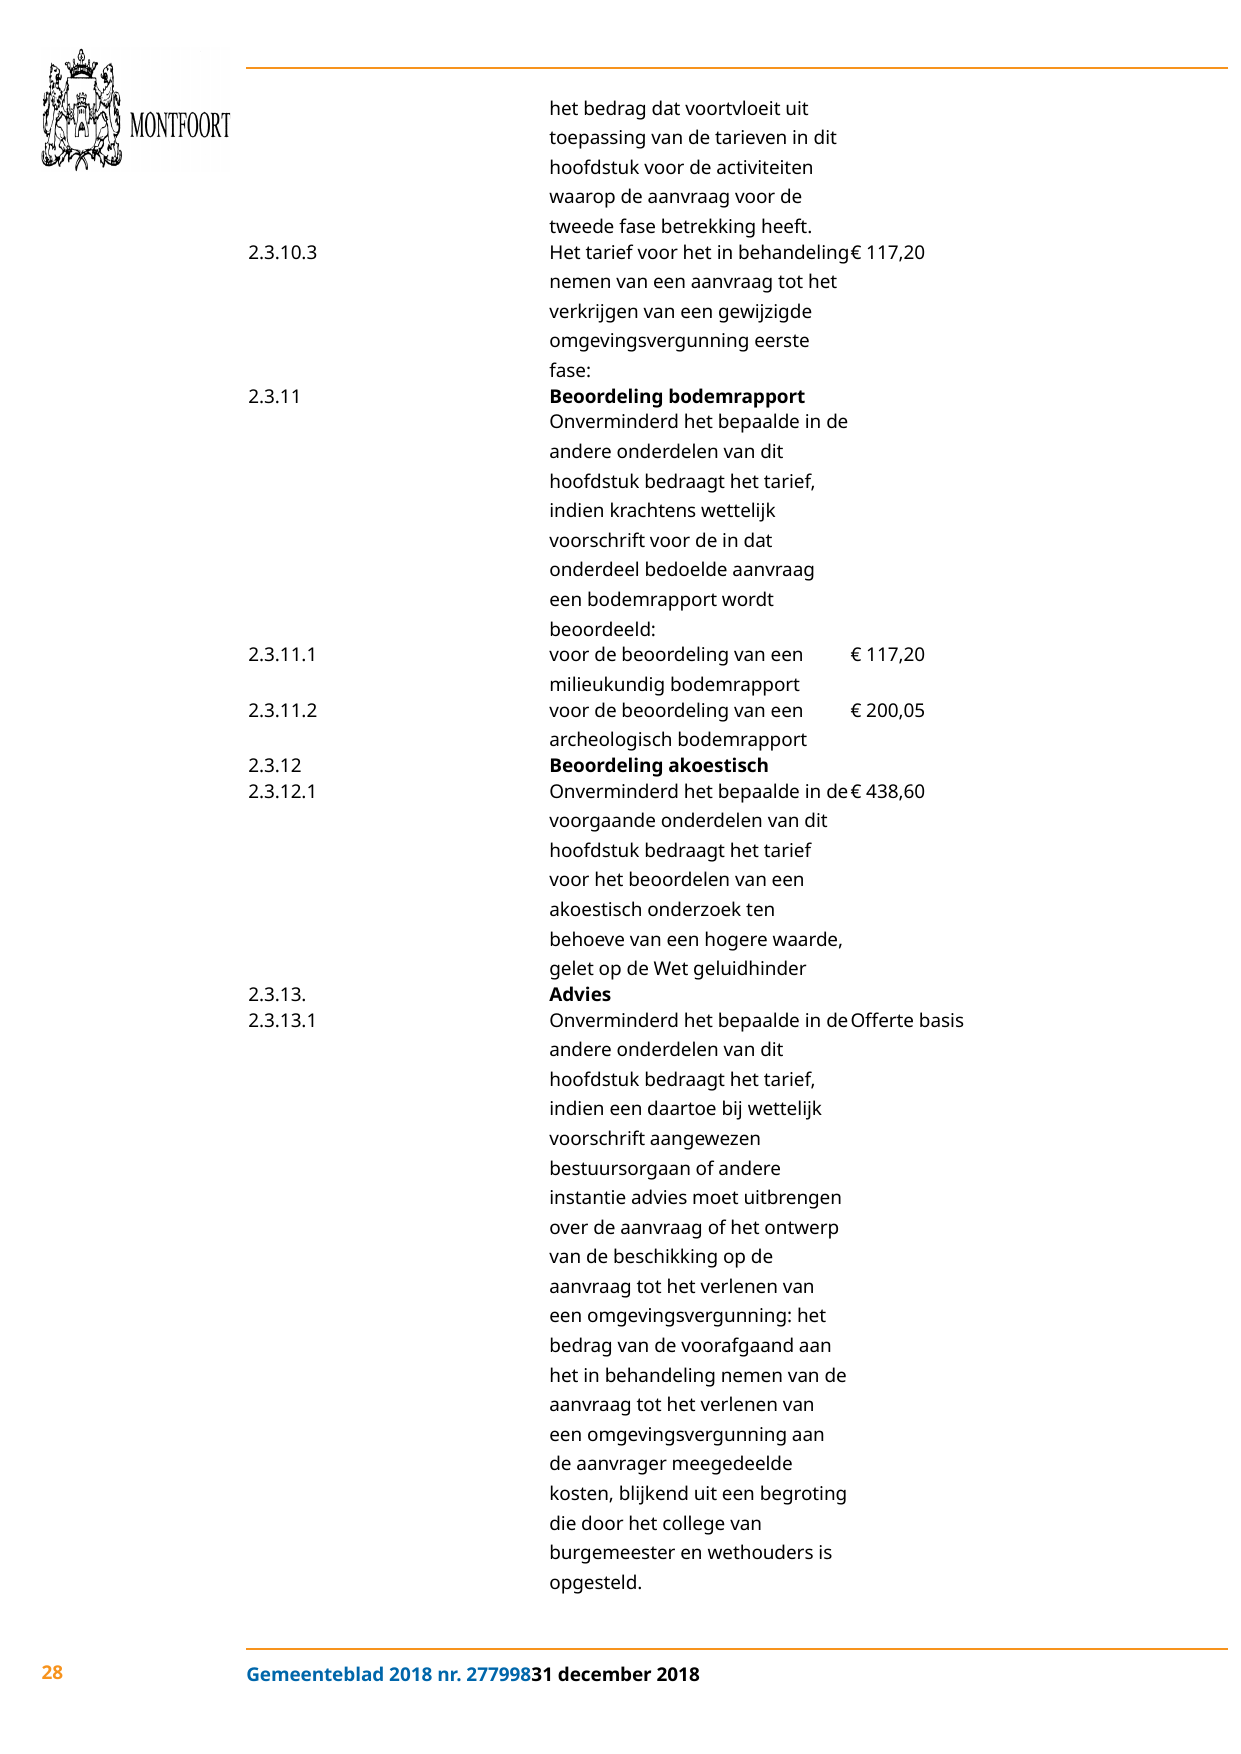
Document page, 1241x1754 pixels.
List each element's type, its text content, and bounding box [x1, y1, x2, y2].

table_cell [850, 752, 1152, 778]
table_cell € 438,60 [850, 778, 1152, 981]
picture [41, 47, 231, 172]
table_cell Onverminderd het bepaalde in de andere onderdelen van dit hoofdstuk bedraagt het tarief, indien krachtens wettelijk voorschrift voor de in dat onderdeel bedoelde aanvraag een bodemrapport wordt beoordeeld: [549, 409, 850, 641]
table_cell Beoordeling bodemrapport [549, 383, 850, 409]
table_cell Advies [549, 981, 850, 1007]
table_cell 2.3.13.1 [248, 1007, 549, 1594]
table_cell [850, 409, 1152, 641]
table_cell [850, 95, 1152, 239]
table_cell [248, 409, 549, 641]
table_cell het bedrag dat voortvloeit uit toepassing van de tarieven in dit hoofdstuk voor de activiteiten waarop de aanvraag voor de tweede fase betrekking heeft. [549, 95, 850, 239]
table_cell € 117,20 [850, 641, 1152, 697]
table_cell Beoordeling akoestisch [549, 752, 850, 778]
table_cell 2.3.11.1 [248, 641, 549, 697]
table_cell Het tarief voor het in behandeling nemen van een aanvraag tot het verkrijgen van een gewijzigde omgevingsvergunning eerste fase: [549, 239, 850, 383]
table_cell 2.3.11 [248, 383, 549, 409]
table_cell 2.3.12 [248, 752, 549, 778]
table_cell Onverminderd het bepaalde in de voorgaande onderdelen van dit hoofdstuk bedraagt het tarief voor het beoordelen van een akoestisch onderzoek ten behoeve van een hogere waarde, gelet op de Wet geluidhinder [549, 778, 850, 981]
table_cell [248, 95, 549, 239]
table_cell Offerte basis [850, 1007, 1152, 1594]
table_cell 2.3.13. [248, 981, 549, 1007]
table_cell voor de beoordeling van een milieukundig bodemrapport [549, 641, 850, 697]
table_cell € 117,20 [850, 239, 1152, 383]
table_cell Onverminderd het bepaalde in de andere onderdelen van dit hoofdstuk bedraagt het tarief, indien een daartoe bij wettelijk voorschrift aangewezen bestuursorgaan of andere instantie advies moet uitbrengen over de aanvraag of het ontwerp van de beschikking op de aanvraag tot het verlenen van een omgevingsvergunning: het bedrag van de voorafgaand aan het in behandeling nemen van de aanvraag tot het verlenen van een omgevingsvergunning aan de aanvrager meegedeelde kosten, blijkend uit een begroting die door het college van burgemeester en wethouders is opgesteld. [549, 1007, 850, 1594]
table_cell 2.3.11.2 [248, 697, 549, 752]
table_cell 2.3.10.3 [248, 239, 549, 383]
table_cell € 200,05 [850, 697, 1152, 752]
table_cell [850, 981, 1152, 1007]
table_cell [850, 383, 1152, 409]
table_cell 2.3.12.1 [248, 778, 549, 981]
table_cell voor de beoordeling van een archeologisch bodemrapport [549, 697, 850, 752]
